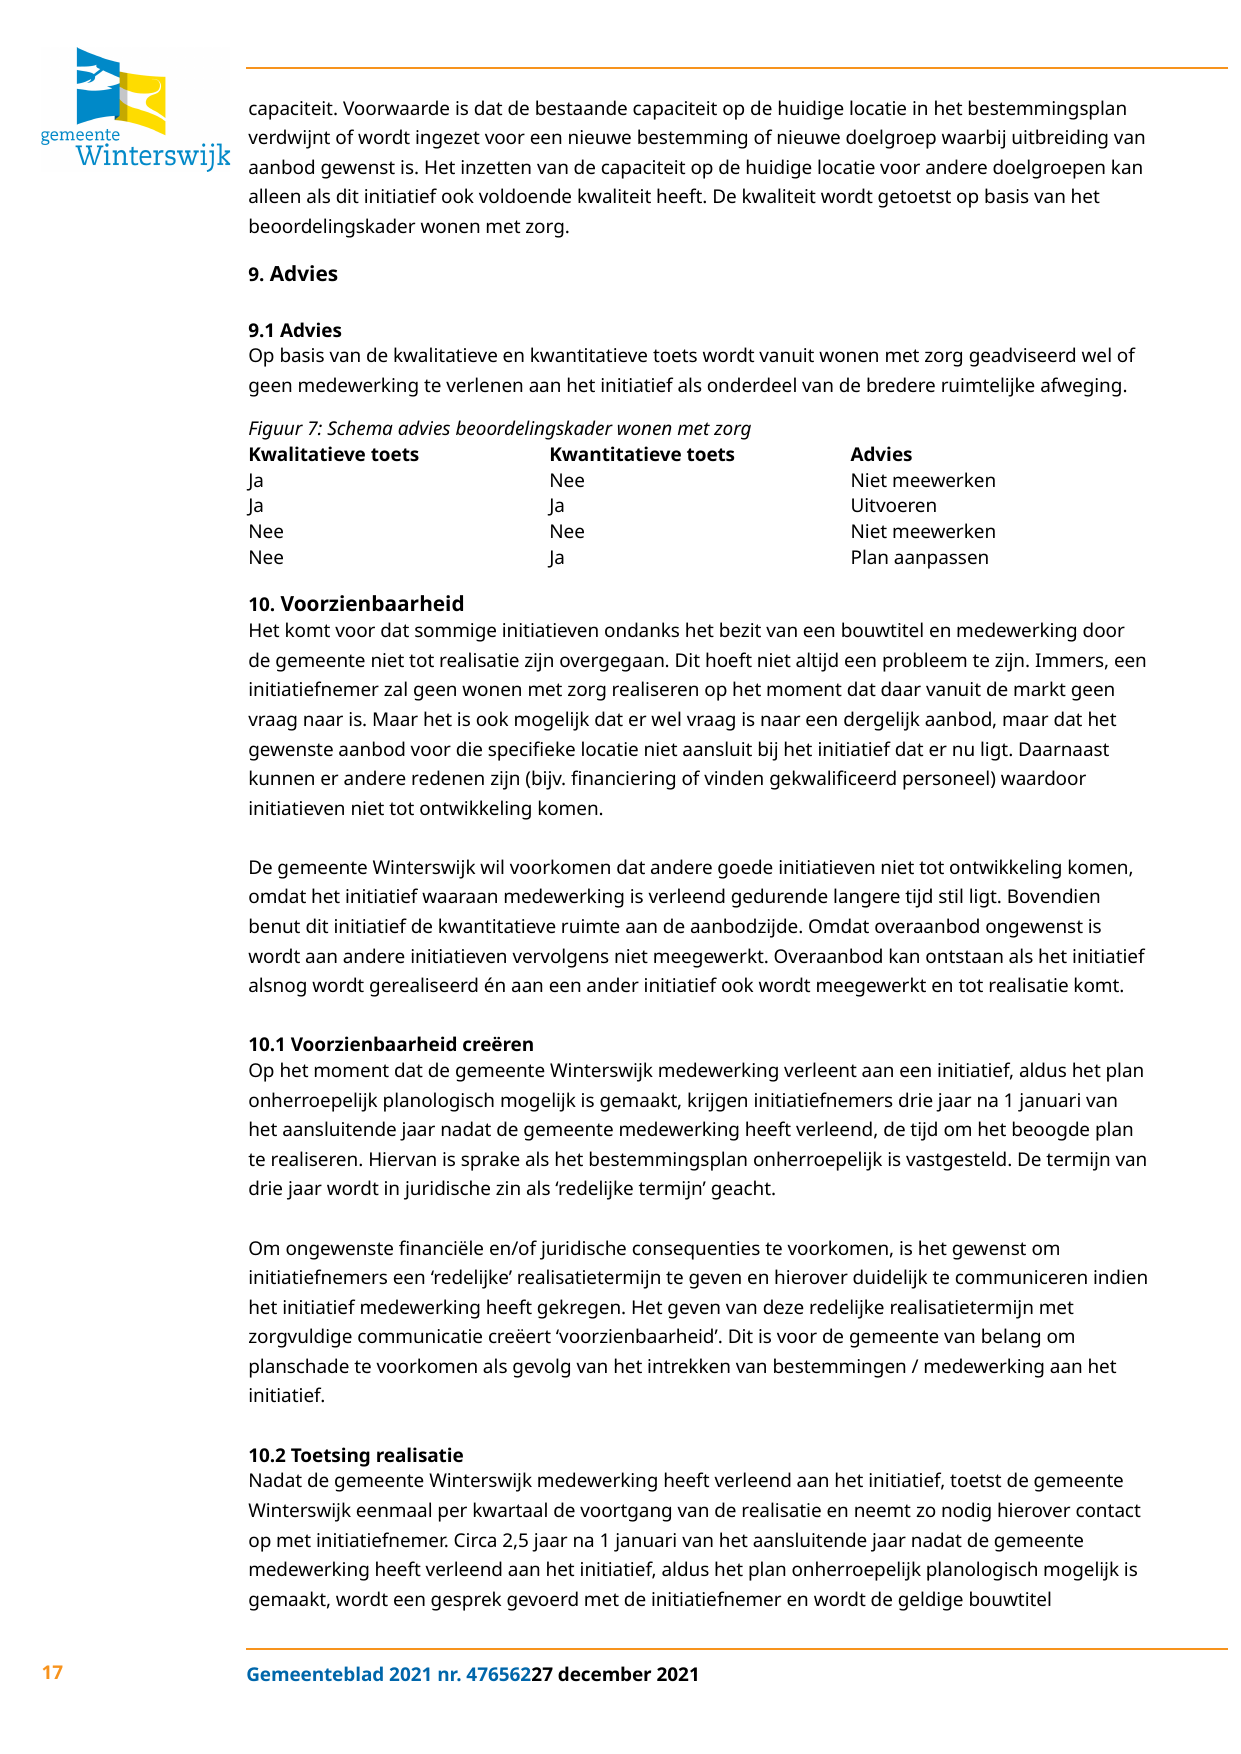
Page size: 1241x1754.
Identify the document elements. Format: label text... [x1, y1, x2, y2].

table_cell Ja [549, 493, 850, 518]
text Op het moment dat de gemeente Winterswijk medewerking verleent aan een initiatief, aldus het plan onherroepelijk planologisch mogelijk is gemaakt, krijgen initiatiefnemers drie jaar na 1 januari van het aansluitende jaar nadat de gemeente medewerking heeft verleend, de tijd om het beoogde plan te realiseren. Hiervan is sprake als het bestemmingsplan onherroepelijk is vastgesteld. De termijn van drie jaar wordt in juridische zin als ‘redelijke termijn’ geacht. [248, 1057, 1152, 1201]
picture [41, 47, 231, 172]
table_cell Ja [248, 493, 549, 518]
table_cell Nee [549, 467, 850, 492]
table_cell Nee [248, 544, 549, 570]
table_header Kwantitatieve toets [549, 441, 850, 467]
table_header Advies [850, 441, 1152, 467]
table_header Kwalitatieve toets [248, 441, 549, 467]
text 10.1 Voorzienbaarheid creëren [248, 1032, 1152, 1057]
text Het komt voor dat sommige initiatieven ondanks het bezit van een bouwtitel en medewerking door de gemeente niet tot realisatie zijn overgegaan. Dit hoeft niet altijd een probleem te zijn. Immers, een initiatiefnemer zal geen wonen met zorg realiseren op het moment dat daar vanuit de markt geen vraag naar is. Maar het is ook mogelijk dat er wel vraag is naar een dergelijk aanbod, maar dat het gewenste aanbod voor die specifieke locatie niet aansluit bij het initiatief dat er nu ligt. Daarnaast kunnen er andere redenen zijn (bijv. financiering of vinden gekwalificeerd personeel) waardoor initiatieven niet tot ontwikkeling komen. [248, 617, 1152, 821]
table_cell Niet meewerken [850, 518, 1152, 544]
text capaciteit. Voorwaarde is dat de bestaande capaciteit op de huidige locatie in het bestemmingsplan verdwijnt of wordt ingezet voor een nieuwe bestemming of nieuwe doelgroep waarbij uitbreiding van aanbod gewenst is. Het inzetten van de capaciteit op de huidige locatie voor andere doelgroepen kan alleen als dit initiatief ook voldoende kwaliteit heeft. De kwaliteit wordt getoetst op basis van het beoordelingskader wonen met zorg. [248, 95, 1152, 239]
table_cell Ja [248, 467, 549, 492]
table_cell Niet meewerken [850, 467, 1152, 492]
text Nadat de gemeente Winterswijk medewerking heeft verleend aan het initiatief, toetst de gemeente Winterswijk eenmaal per kwartaal de voortgang van de realisatie en neemt zo nodig hierover contact op met initiatiefnemer. Circa 2,5 jaar na 1 januari van het aansluitende jaar nadat de gemeente medewerking heeft verleend aan het initiatief, aldus het plan onherroepelijk planologisch mogelijk is gemaakt, wordt een gesprek gevoerd met de initiatiefnemer en wordt de geldige bouwtitel [248, 1468, 1152, 1612]
table_cell Nee [248, 518, 549, 544]
table_cell Nee [549, 518, 850, 544]
text Op basis van de kwalitatieve en kwantitatieve toets wordt vanuit wonen met zorg geadviseerd wel of geen medewerking te verlenen aan het initiatief als onderdeel van de bredere ruimtelijke afweging. [248, 342, 1152, 398]
text Om ongewenste financiële en/of juridische consequenties te voorkomen, is het gewenst om initiatiefnemers een ‘redelijke’ realisatietermijn te geven en hierover duidelijk te communiceren indien het initiatief medewerking heeft gekregen. Het geven van deze redelijke realisatietermijn met zorgvuldige communicatie creëert ‘voorzienbaarheid’. Dit is voor de gemeente van belang om planschade te voorkomen als gevolg van het intrekken van bestemmingen / medewerking aan het initiatief. [248, 1235, 1152, 1408]
text 9.1 Advies [248, 317, 1152, 342]
text De gemeente Winterswijk wil voorkomen dat andere goede initiatieven niet tot ontwikkeling komen, omdat het initiatief waaraan medewerking is verleend gedurende langere tijd stil ligt. Bovendien benut dit initiatief de kwantitatieve ruimte aan de aanbodzijde. Omdat overaanbod ongewenst is wordt aan andere initiatieven vervolgens niet meegewerkt. Overaanbod kan ontstaan als het initiatief alsnog wordt gerealiseerd én aan een ander initiatief ook wordt meegewerkt en tot realisatie komt. [248, 854, 1152, 998]
table_cell Ja [549, 544, 850, 570]
text 9. Advies [248, 259, 1152, 287]
text 10.2 Toetsing realisatie [248, 1442, 1152, 1468]
table_cell Uitvoeren [850, 493, 1152, 518]
text Figuur 7: Schema advies beoordelingskader wonen met zorg [248, 415, 1152, 441]
text 10. Voorzienbaarheid [248, 589, 1152, 617]
table_cell Plan aanpassen [850, 544, 1152, 570]
picture [225, 153, 231, 162]
